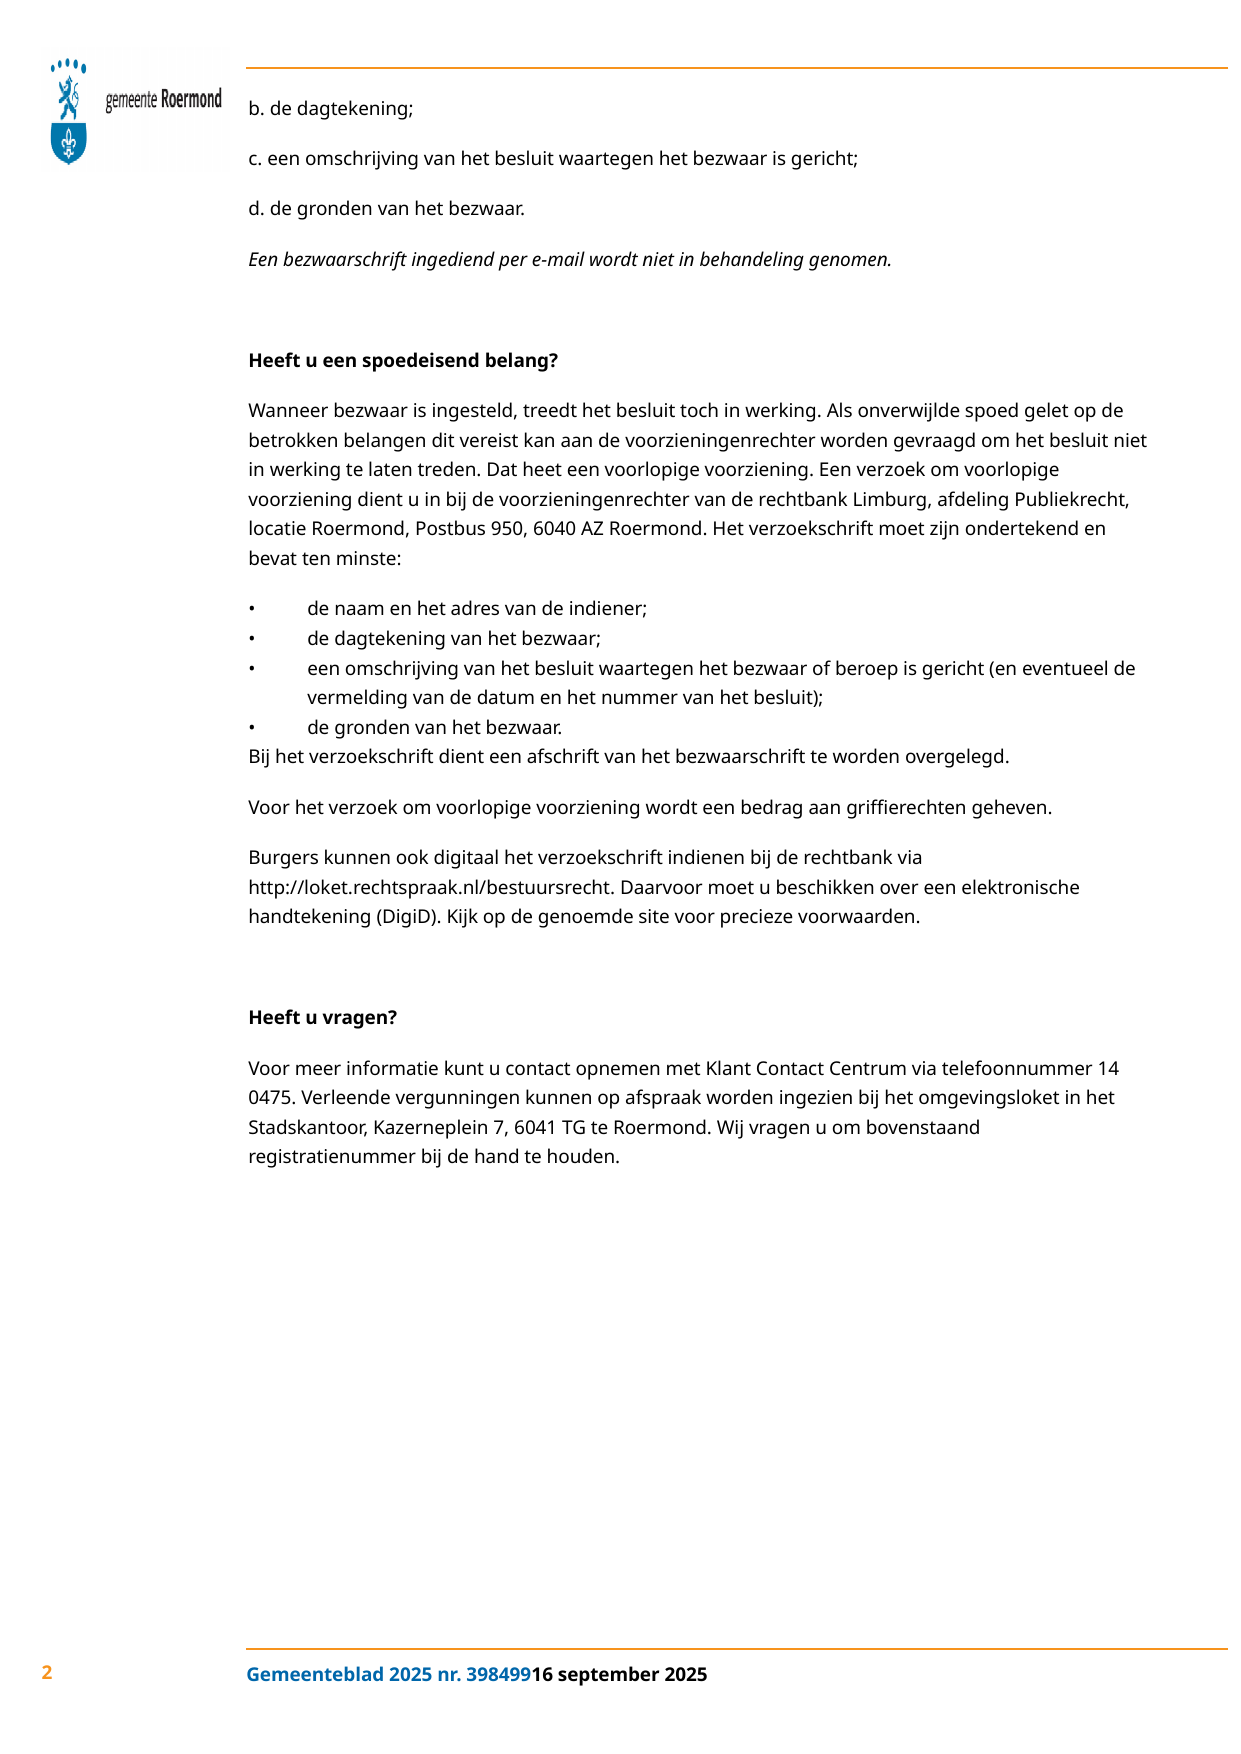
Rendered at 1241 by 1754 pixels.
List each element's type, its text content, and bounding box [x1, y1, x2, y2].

text Voor meer informatie kunt u contact opnemen met Klant Contact Centrum via telefoonnummer 14 0475. Verleende vergunningen kunnen op afspraak worden ingezien bij het omgevingsloket in het Stadskantoor, Kazerneplein 7, 6041 TG te Roermond. Wij vragen u om bovenstaand registratienummer bij de hand te houden. [248, 1055, 1152, 1169]
list een omschrijving van het besluit waartegen het bezwaar of beroep is gericht (en eventueel de vermelding van de datum en het nummer van het besluit); [248, 655, 1152, 710]
text d. de gronden van het bezwaar. [248, 196, 1152, 221]
text Bij het verzoekschrift dient een afschrift van het bezwaarschrift te worden overgelegd. [248, 743, 1152, 769]
text Een bezwaarschrift ingediend per e-mail wordt niet in behandeling genomen. [248, 246, 1152, 272]
list de naam en het adres van de indiener; [248, 596, 1152, 621]
text c. een omschrijving van het besluit waartegen het bezwaar is gericht; [248, 145, 1152, 171]
text b. de dagtekening; [248, 95, 1152, 121]
text Voor het verzoek om voorlopige voorziening wordt een bedrag aan griffierechten geheven. [248, 794, 1152, 820]
text Wanneer bezwaar is ingesteld, treedt het besluit toch in werking. Als onverwijlde spoed gelet op de betrokken belangen dit vereist kan aan de voorzieningenrechter worden gevraagd om het besluit niet in werking te laten treden. Dat heet een voorlopige voorziening. Een verzoek om voorlopige voorziening dient u in bij de voorzieningenrechter van de rechtbank Limburg, afdeling Publiekrecht, locatie Roermond, Postbus 950, 6040 AZ Roermond. Het verzoekschrift moet zijn ondertekend en bevat ten minste: [248, 397, 1152, 571]
list de gronden van het bezwaar. [248, 714, 1152, 740]
picture [41, 47, 231, 172]
text Burgers kunnen ook digitaal het verzoekschrift indienen bij de rechtbank via http://loket.rechtspraak.nl/bestuursrecht. Daarvoor moet u beschikken over een elektronische handtekening (DigiD). Kijk op de genoemde site voor precieze voorwaarden. [248, 844, 1152, 929]
list de dagtekening van het bezwaar; [248, 625, 1152, 651]
text Heeft u vragen? [248, 1004, 1152, 1030]
text Heeft u een spoedeisend belang? [248, 347, 1152, 373]
